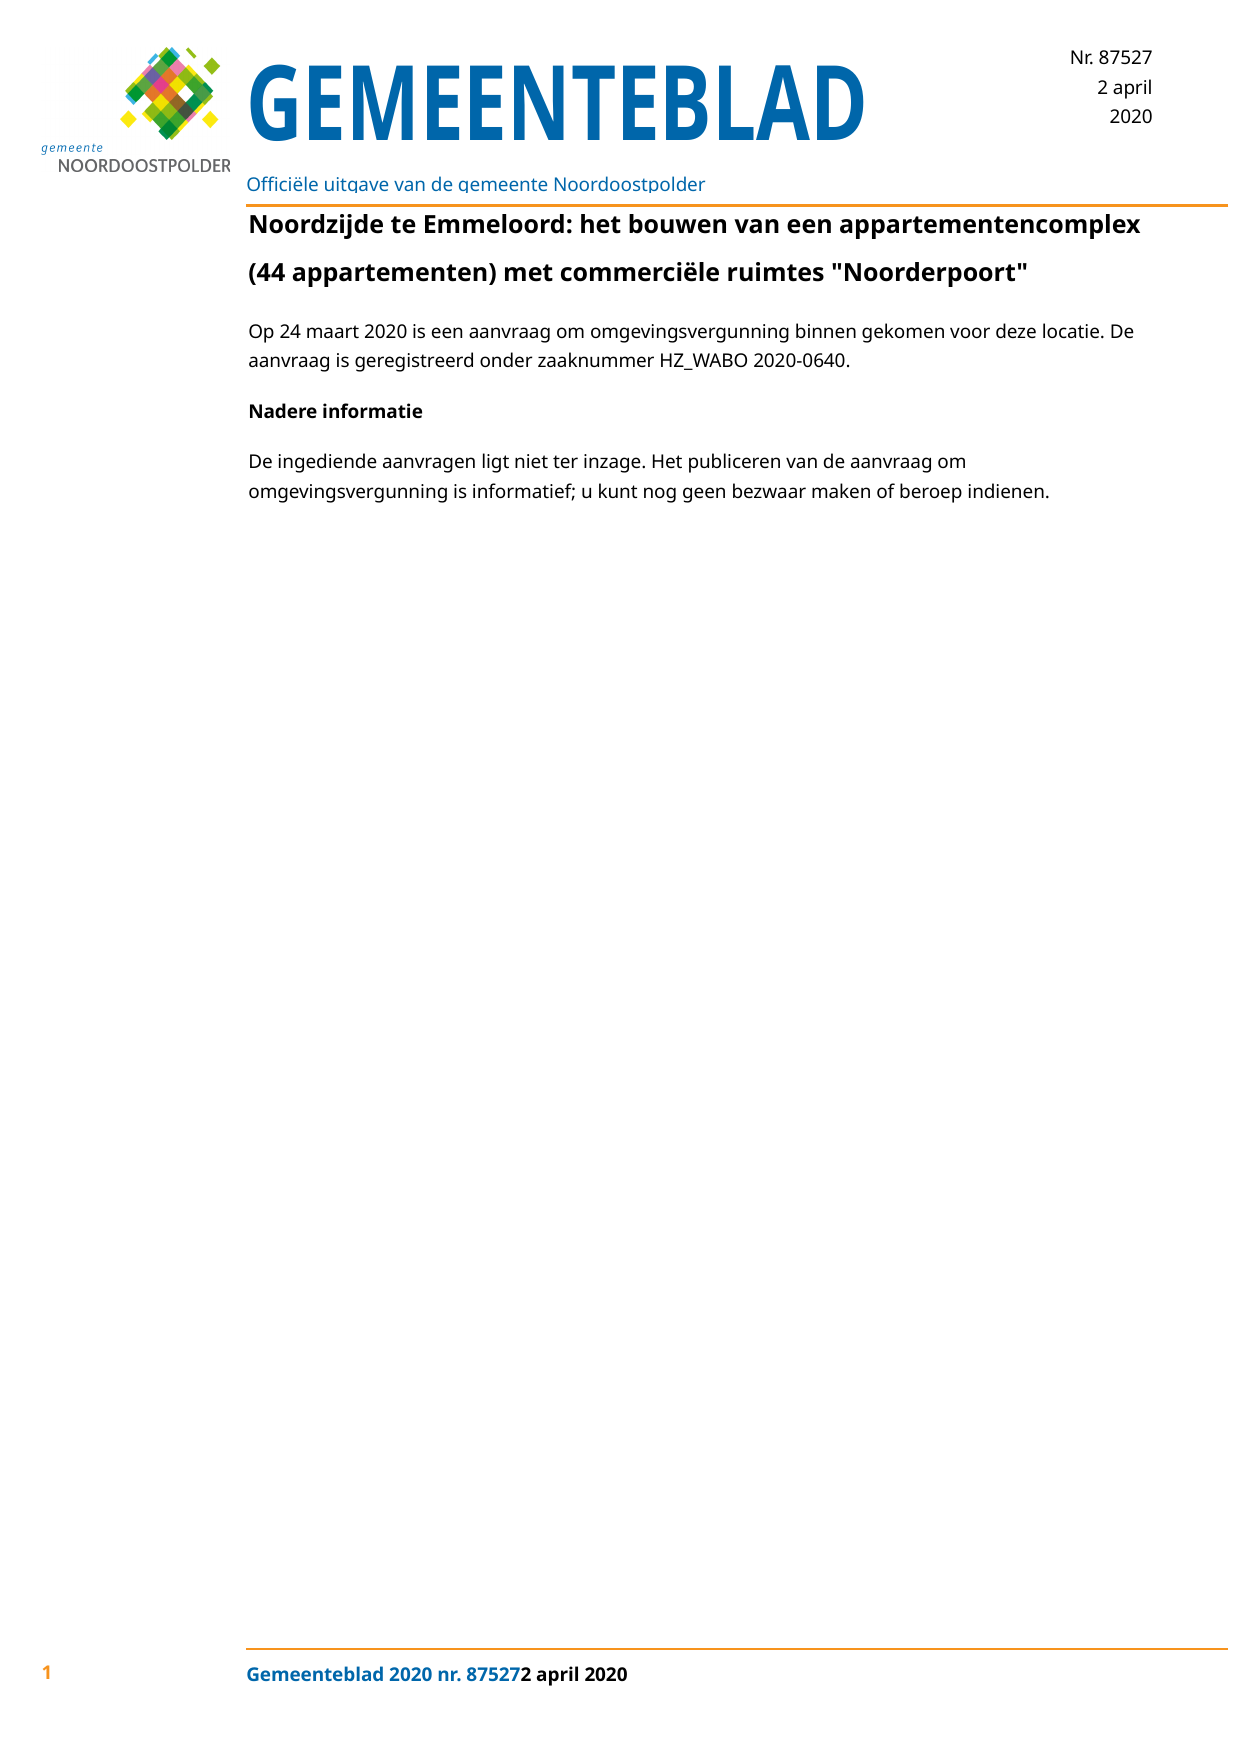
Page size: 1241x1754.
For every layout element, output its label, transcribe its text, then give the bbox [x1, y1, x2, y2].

text Nadere informatie [248, 398, 1152, 424]
text De ingediende aanvragen ligt niet ter inzage. Het publiceren van de aanvraag om omgevingsvergunning is informatief; u kunt nog geen bezwaar maken of beroep indienen. [248, 448, 1152, 504]
text Op 24 maart 2020 is een aanvraag om omgevingsvergunning binnen gekomen voor deze locatie. De aanvraag is geregistreerd onder zaaknummer HZ_WABO 2020-0640. [248, 318, 1152, 373]
text Noordzijde te Emmeloord: het bouwen van een appartementencomplex (44 appartementen) met commerciële ruimtes "Noorderpoort" [248, 207, 1152, 288]
picture [41, 47, 231, 172]
